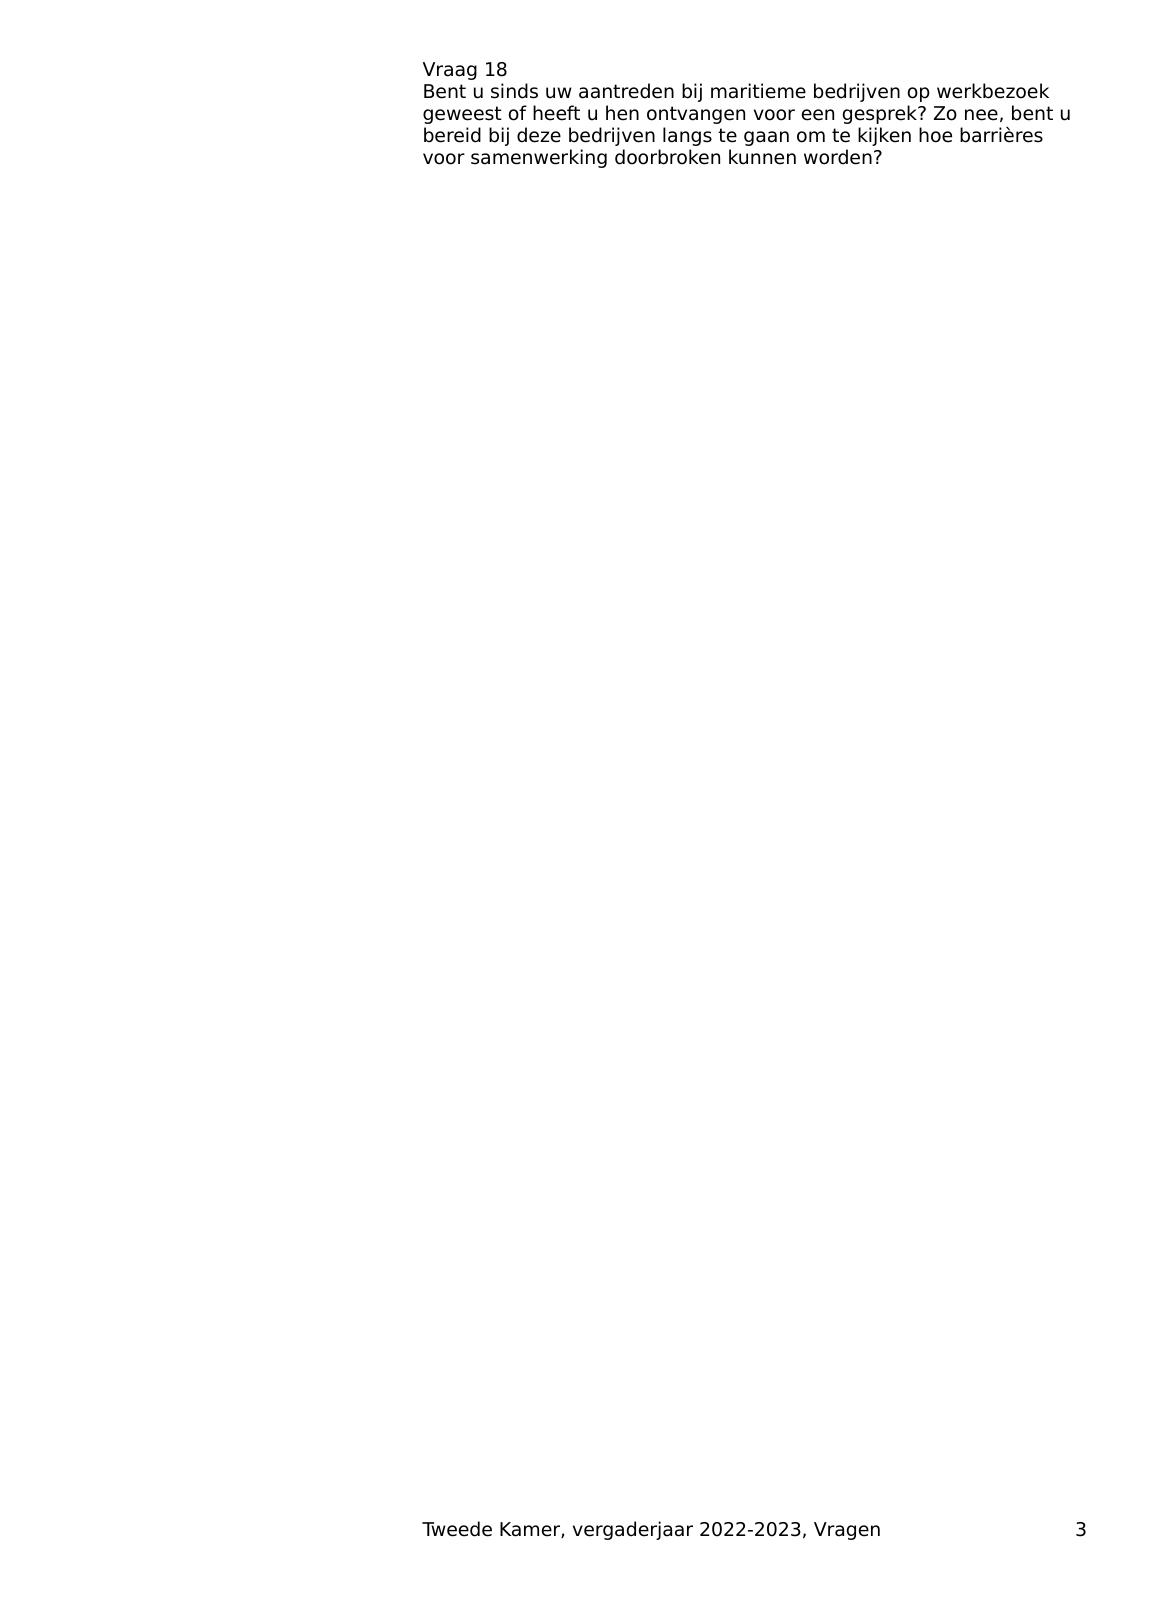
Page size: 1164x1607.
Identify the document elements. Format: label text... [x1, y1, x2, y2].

text Bent u sinds uw aantreden bij maritieme bedrijven op werkbezoek geweest of heeft u hen ontvangen voor een gesprek? Zo nee, bent u bereid bij deze bedrijven langs te gaan om te kijken hoe barrières voor samenwerking doorbroken kunnen worden? [422, 81, 1087, 169]
text Vraag 18 [422, 59, 1087, 81]
